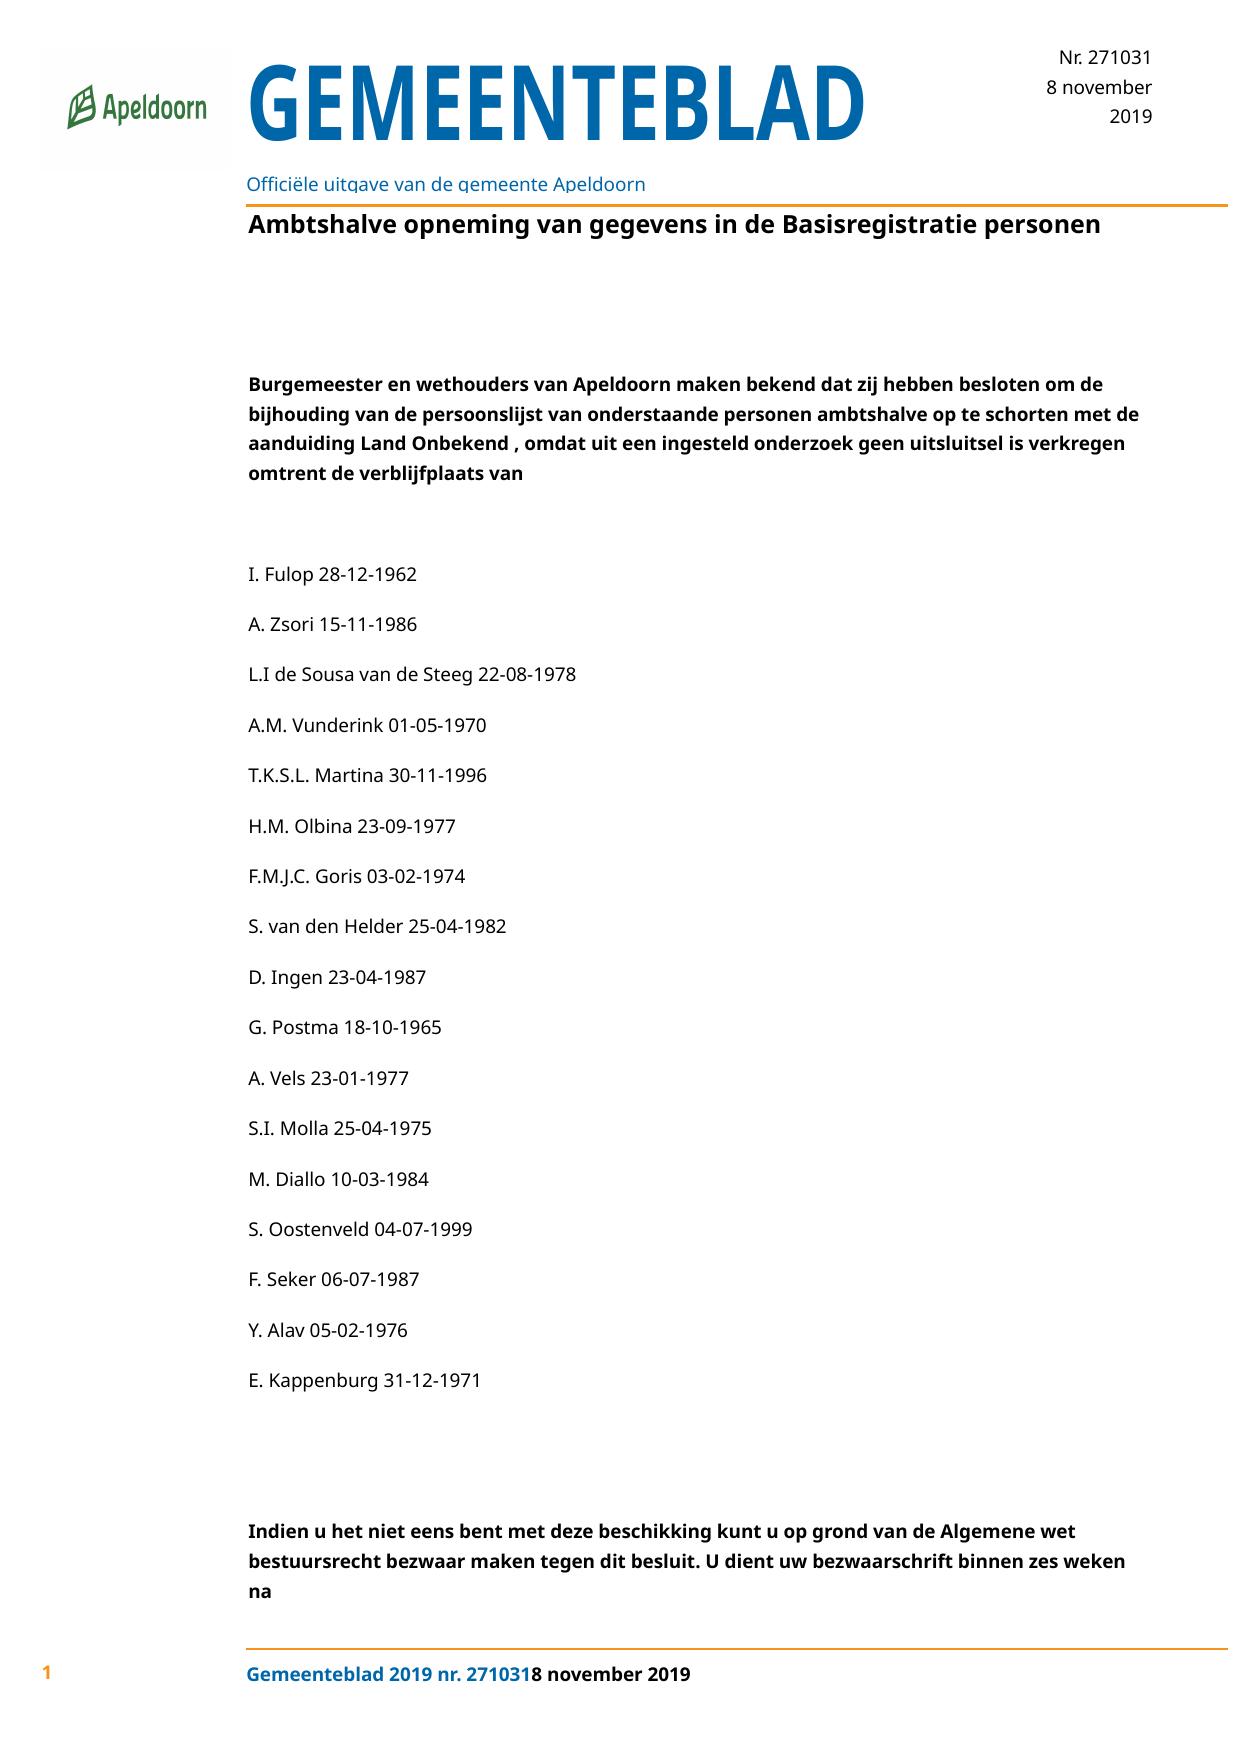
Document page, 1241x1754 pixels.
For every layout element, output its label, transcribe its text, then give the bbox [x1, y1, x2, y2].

text A.M. Vunderink 01-05-1970 [248, 712, 1152, 738]
text A. Vels 23-01-1977 [248, 1065, 1152, 1091]
picture [41, 47, 231, 172]
text D. Ingen 23-04-1987 [248, 964, 1152, 990]
text S.I. Molla 25-04-1975 [248, 1115, 1152, 1141]
text F. Seker 06-07-1987 [248, 1267, 1152, 1292]
text L.I de Sousa van de Steeg 22-08-1978 [248, 662, 1152, 687]
text M. Diallo 10-03-1984 [248, 1166, 1152, 1191]
text E. Kappenburg 31-12-1971 [248, 1367, 1152, 1393]
text G. Postma 18-10-1965 [248, 1014, 1152, 1040]
text S. Oostenveld 04-07-1999 [248, 1216, 1152, 1242]
text T.K.S.L. Martina 30-11-1996 [248, 762, 1152, 788]
text S. van den Helder 25-04-1982 [248, 914, 1152, 939]
text Y. Alav 05-02-1976 [248, 1317, 1152, 1343]
text H.M. Olbina 23-09-1977 [248, 813, 1152, 838]
text I. Fulop 28-12-1962 [248, 561, 1152, 586]
text A. Zsori 15-11-1986 [248, 611, 1152, 637]
text F.M.J.C. Goris 03-02-1974 [248, 863, 1152, 889]
text Ambtshalve opneming van gegevens in de Basisregistratie personen [248, 207, 1152, 241]
text Burgemeester en wethouders van Apeldoorn maken bekend dat zij hebben besloten om de bijhouding van de persoonslijst van onderstaande personen ambtshalve op te schorten met de aanduiding Land Onbekend , omdat uit een ingesteld onderzoek geen uitsluitsel is verkregen omtrent de verblijfplaats van [248, 371, 1152, 486]
text Indien u het niet eens bent met deze beschikking kunt u op grond van de Algemene wet bestuursrecht bezwaar maken tegen dit besluit. U dient uw bezwaarschrift binnen zes weken na [248, 1519, 1152, 1603]
